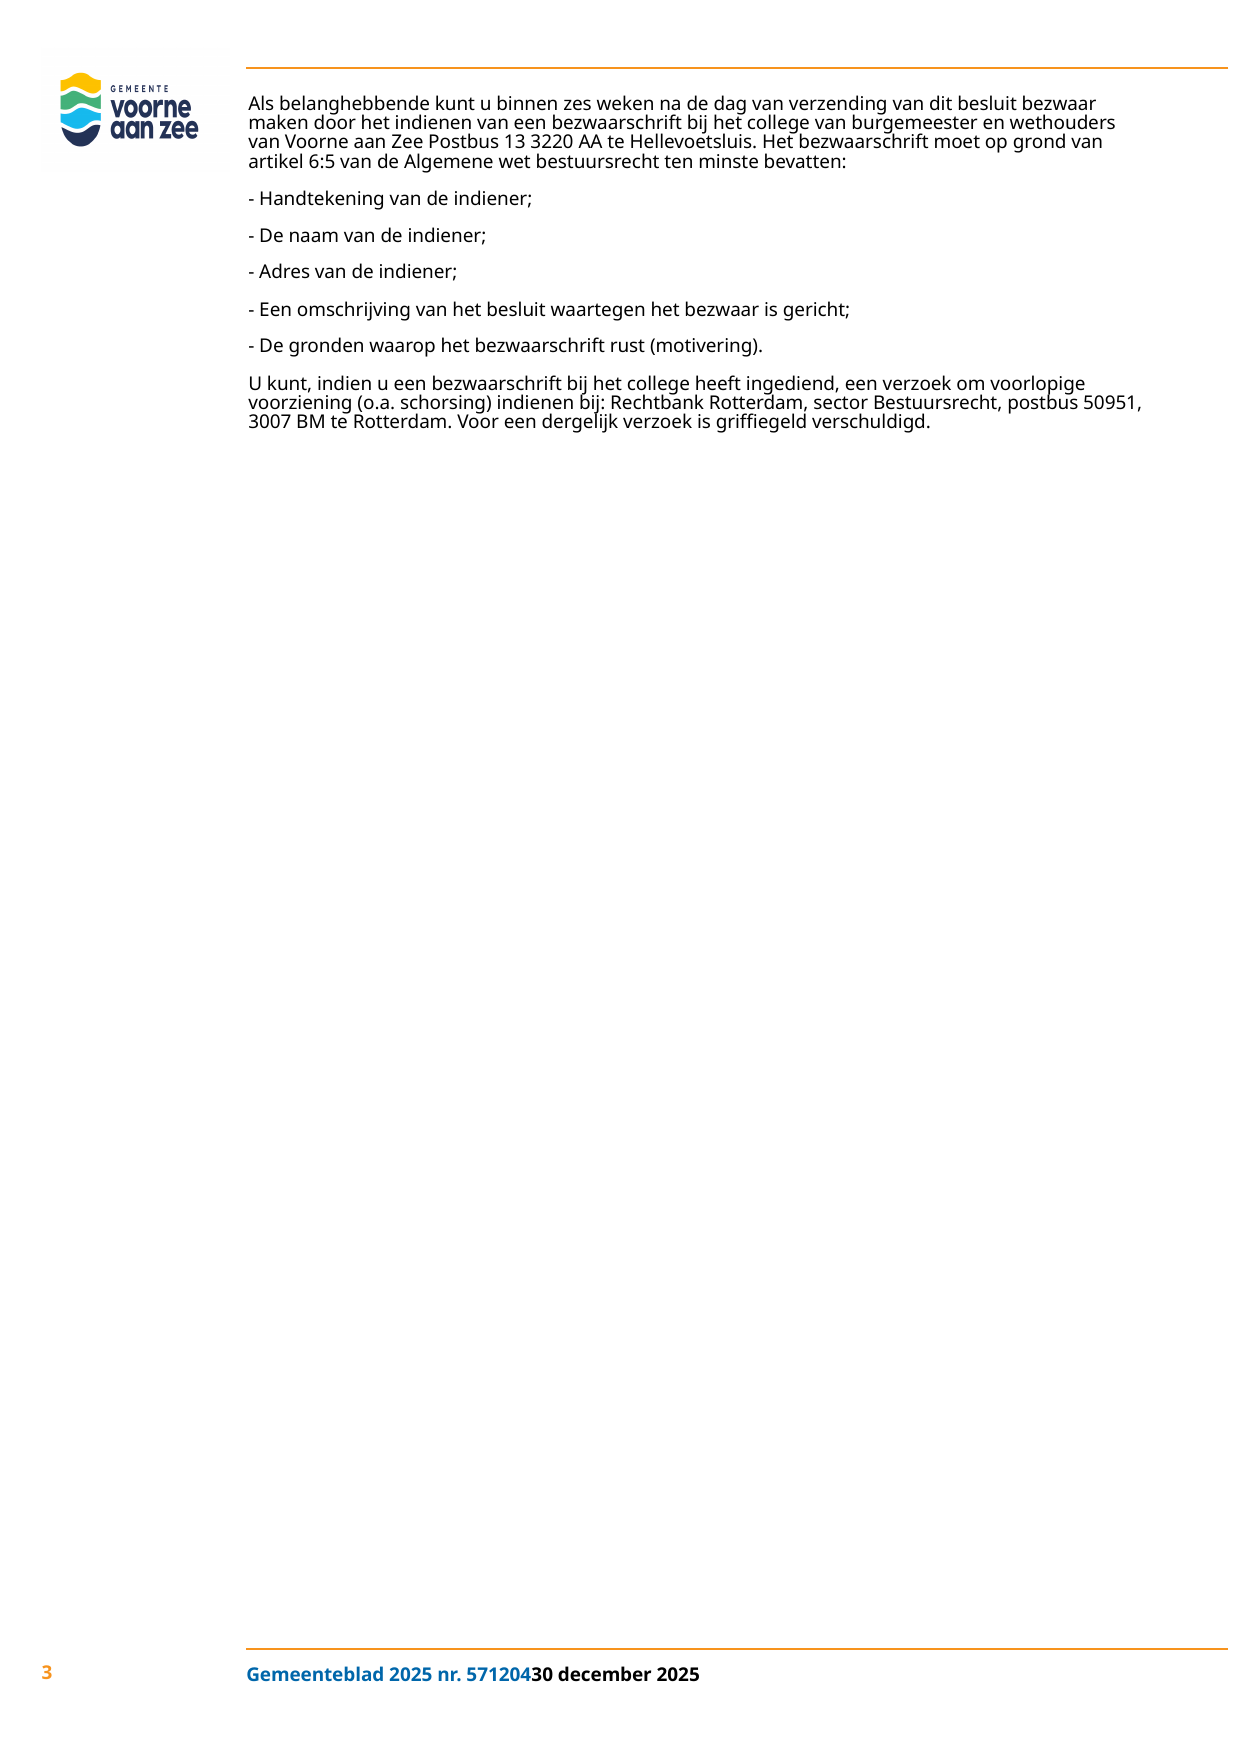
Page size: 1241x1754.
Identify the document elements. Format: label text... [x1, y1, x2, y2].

text U kunt, indien u een bezwaarschrift bij het college heeft ingediend, een verzoek om voorlopige voorziening (o.a. schorsing) indienen bij: Rechtbank Rotterdam, sector Bestuursrecht, postbus 50951, 3007 BM te Rotterdam. Voor een dergelijk verzoek is griffiegeld verschuldigd. [248, 374, 1152, 432]
text - De gronden waarop het bezwaarschrift rust (motivering). [248, 337, 1152, 357]
text - Handtekening van de indiener; [248, 189, 1152, 209]
text Als belanghebbende kunt u binnen zes weken na de dag van verzending van dit besluit bezwaar maken door het indienen van een bezwaarschrift bij het college van burgemeester en wethouders van Voorne aan Zee Postbus 13 3220 AA te Hellevoetsluis. Het bezwaarschrift moet op grond van artikel 6:5 van de Algemene wet bestuursrecht ten minste bevatten: [248, 95, 1152, 172]
picture [41, 47, 231, 172]
text - Een omschrijving van het besluit waartegen het bezwaar is gericht; [248, 301, 1152, 320]
text - De naam van de indiener; [248, 227, 1152, 246]
text - Adres van de indiener; [248, 263, 1152, 283]
